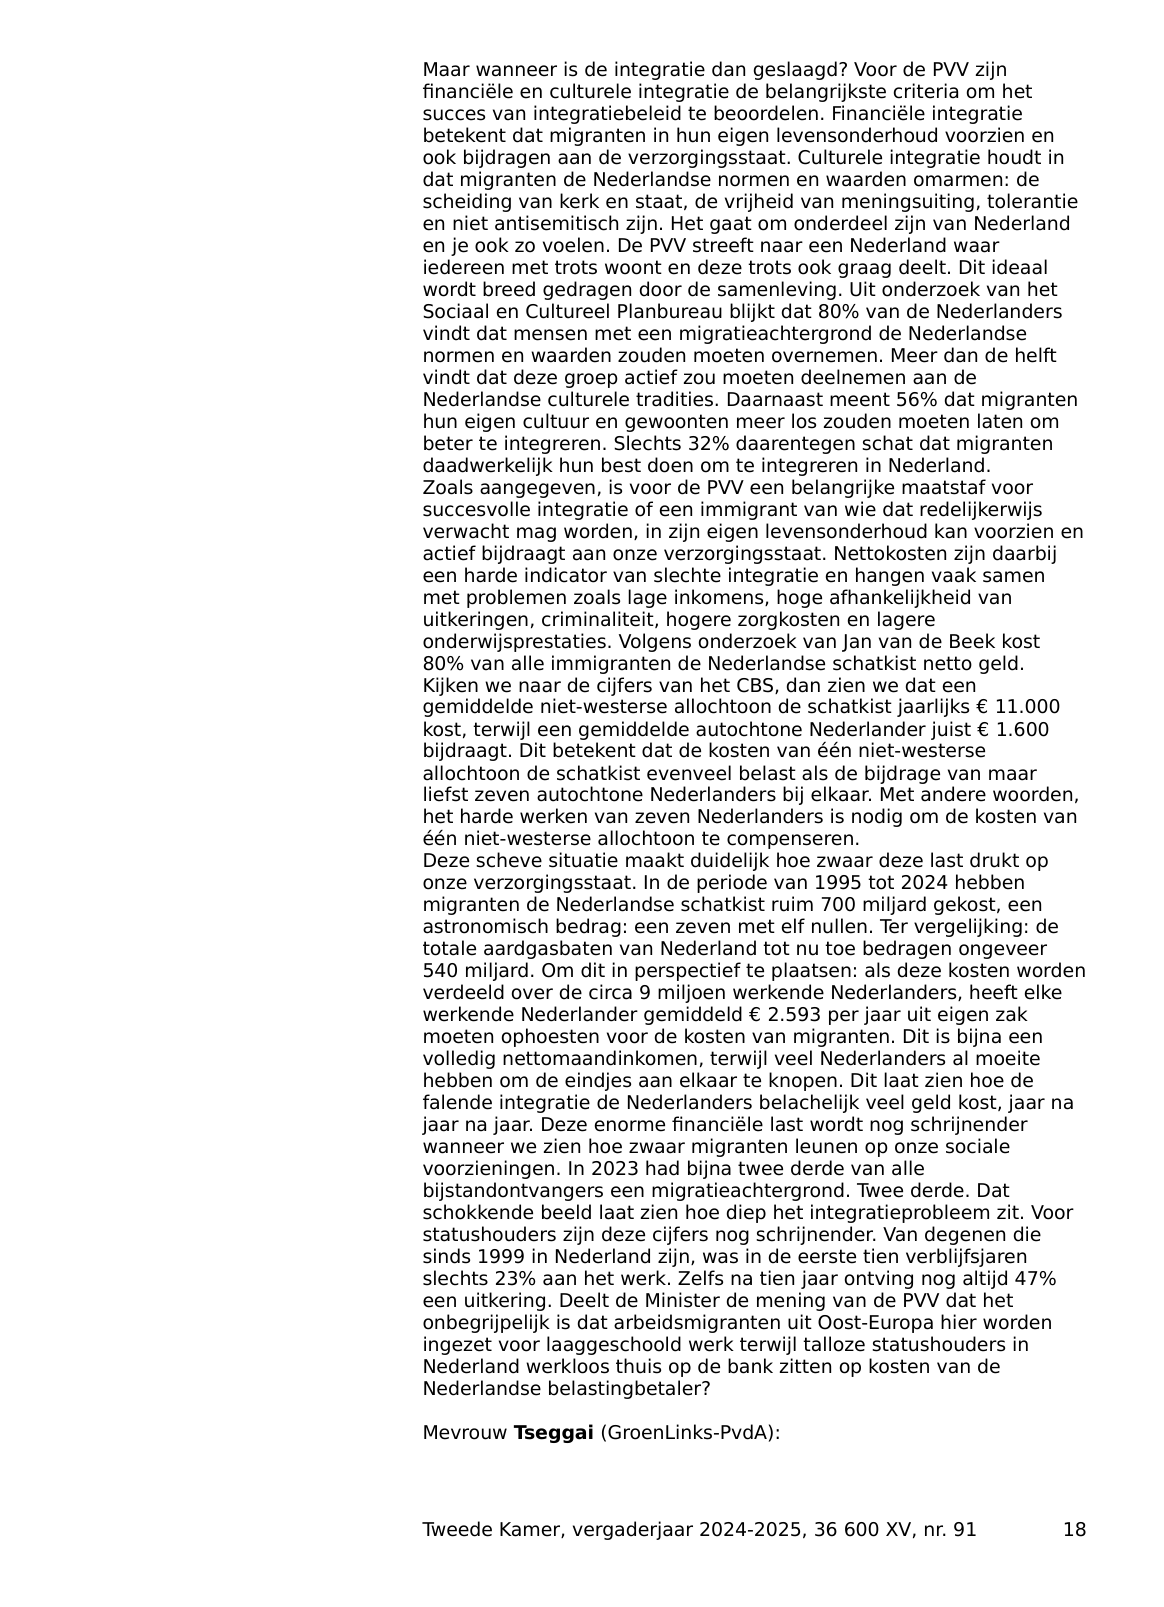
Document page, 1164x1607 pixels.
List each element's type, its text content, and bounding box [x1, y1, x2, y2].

text Maar wanneer is de integratie dan geslaagd? Voor de PVV zijn financiële en culturele integratie de belangrijkste criteria om het succes van integratiebeleid te beoordelen. Financiële integratie betekent dat migranten in hun eigen levensonderhoud voorzien en ook bijdragen aan de verzorgingsstaat. Culturele integratie houdt in dat migranten de Nederlandse normen en waarden omarmen: de scheiding van kerk en staat, de vrijheid van meningsuiting, tolerantie en niet antisemitisch zijn. Het gaat om onderdeel zijn van Nederland en je ook zo voelen. De PVV streeft naar een Nederland waar iedereen met trots woont en deze trots ook graag deelt. Dit ideaal wordt breed gedragen door de samenleving. Uit onderzoek van het Sociaal en Cultureel Planbureau blijkt dat 80% van de Nederlanders vindt dat mensen met een migratieachtergrond de Nederlandse normen en waarden zouden moeten overnemen. Meer dan de helft vindt dat deze groep actief zou moeten deelnemen aan de Nederlandse culturele tradities. Daarnaast meent 56% dat migranten hun eigen cultuur en gewoonten meer los zouden moeten laten om beter te integreren. Slechts 32% daarentegen schat dat migranten daadwerkelijk hun best doen om te integreren in Nederland. [422, 59, 1087, 477]
text Zoals aangegeven, is voor de PVV een belangrijke maatstaf voor succesvolle integratie of een immigrant van wie dat redelijkerwijs verwacht mag worden, in zijn eigen levensonderhoud kan voorzien en actief bijdraagt aan onze verzorgingsstaat. Nettokosten zijn daarbij een harde indicator van slechte integratie en hangen vaak samen met problemen zoals lage inkomens, hoge afhankelijkheid van uitkeringen, criminaliteit, hogere zorgkosten en lagere onderwijsprestaties. Volgens onderzoek van Jan van de Beek kost 80% van alle immigranten de Nederlandse schatkist netto geld. Kijken we naar de cijfers van het CBS, dan zien we dat een gemiddelde niet-westerse allochtoon de schatkist jaarlijks € 11.000 kost, terwijl een gemiddelde autochtone Nederlander juist € 1.600 bijdraagt. Dit betekent dat de kosten van één niet-westerse allochtoon de schatkist evenveel belast als de bijdrage van maar liefst zeven autochtone Nederlanders bij elkaar. Met andere woorden, het harde werken van zeven Nederlanders is nodig om de kosten van één niet-westerse allochtoon te compenseren. [422, 477, 1087, 850]
text Deze scheve situatie maakt duidelijk hoe zwaar deze last drukt op onze verzorgingsstaat. In de periode van 1995 tot 2024 hebben migranten de Nederlandse schatkist ruim 700 miljard gekost, een astronomisch bedrag: een zeven met elf nullen. Ter vergelijking: de totale aardgasbaten van Nederland tot nu toe bedragen ongeveer 540 miljard. Om dit in perspectief te plaatsen: als deze kosten worden verdeeld over de circa 9 miljoen werkende Nederlanders, heeft elke werkende Nederlander gemiddeld € 2.593 per jaar uit eigen zak moeten ophoesten voor de kosten van migranten. Dit is bijna een volledig nettomaandinkomen, terwijl veel Nederlanders al moeite hebben om de eindjes aan elkaar te knopen. Dit laat zien hoe de falende integratie de Nederlanders belachelijk veel geld kost, jaar na jaar na jaar. Deze enorme financiële last wordt nog schrijnender wanneer we zien hoe zwaar migranten leunen op onze sociale voorzieningen. In 2023 had bijna twee derde van alle bijstandontvangers een migratieachtergrond. Twee derde. Dat schokkende beeld laat zien hoe diep het integratieprobleem zit. Voor statushouders zijn deze cijfers nog schrijnender. Van degenen die sinds 1999 in Nederland zijn, was in de eerste tien verblijfsjaren slechts 23% aan het werk. Zelfs na tien jaar ontving nog altijd 47% een uitkering. Deelt de Minister de mening van de PVV dat het onbegrijpelijk is dat arbeidsmigranten uit Oost-Europa hier worden ingezet voor laaggeschoold werk terwijl talloze statushouders in Nederland werkloos thuis op de bank zitten op kosten van de Nederlandse belastingbetaler? [422, 850, 1087, 1400]
text Mevrouw Tseggai (GroenLinks-PvdA): [422, 1422, 1087, 1444]
